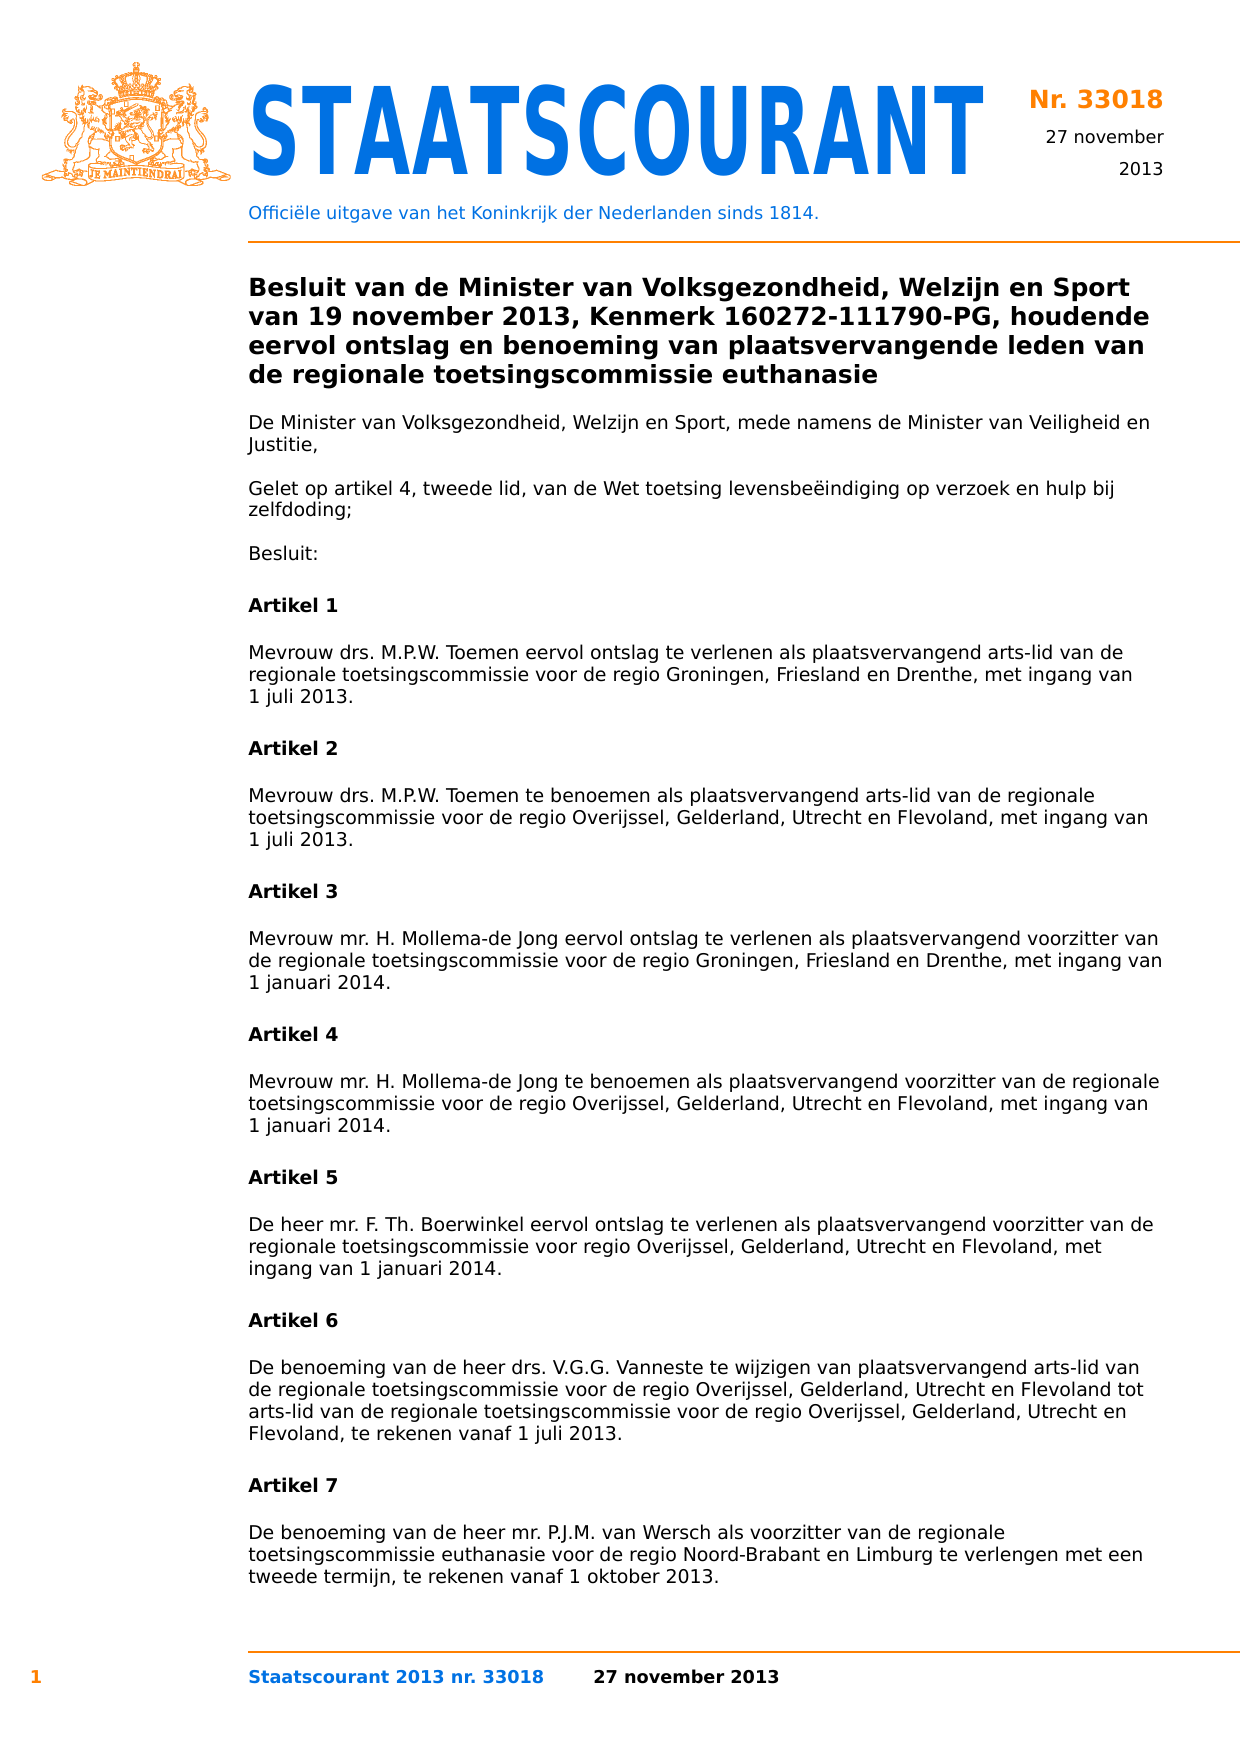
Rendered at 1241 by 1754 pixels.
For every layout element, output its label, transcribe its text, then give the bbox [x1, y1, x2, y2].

subtitle Artikel 6 [248, 1310, 1163, 1332]
subtitle Artikel 3 [248, 881, 1163, 903]
subtitle Artikel 4 [248, 1024, 1163, 1046]
text De benoeming van de heer mr. P.J.M. van Wersch als voorzitter van de regionale toetsingscommissie euthanasie voor de regio Noord-Brabant en Limburg te verlengen met een tweede termijn, te rekenen vanaf 1 oktober 2013. [248, 1522, 1163, 1588]
text Mevrouw mr. H. Mollema-de Jong te benoemen als plaatsvervangend voorzitter van de regionale toetsingscommissie voor de regio Overijssel, Gelderland, Utrecht en Flevoland, met ingang van 1 januari 2014. [248, 1071, 1163, 1137]
text Besluit: [248, 543, 1163, 565]
table_cell Officiële uitgave van het Koninkrijk der Nederlanden sinds 1814. [248, 203, 1240, 241]
table_cell 27 november [998, 121, 1240, 153]
text Gelet op artikel 4, tweede lid, van de Wet toetsing levensbeëindiging op verzoek en hulp bij zelfdoding; [248, 477, 1163, 521]
table_header Nr. 33018 [998, 62, 1240, 121]
table_cell 2013 [998, 153, 1240, 203]
subtitle Artikel 5 [248, 1167, 1163, 1189]
text Mevrouw drs. M.P.W. Toemen te benoemen als plaatsvervangend arts-lid van de regionale toetsingscommissie voor de regio Overijssel, Gelderland, Utrecht en Flevoland, met ingang van 1 juli 2013. [248, 785, 1163, 851]
table_header STAATSCOURANT [248, 62, 998, 203]
table_header [25, 62, 248, 241]
subtitle Besluit van de Minister van Volksgezondheid, Welzijn en Sport van 19 november 2013, Kenmerk 160272-111790-PG, houdende eervol ontslag en benoeming van plaatsvervangende leden van de regionale toetsingscommissie euthanasie [248, 273, 1163, 390]
text De heer mr. F. Th. Boerwinkel eervol ontslag te verlenen als plaatsvervangend voorzitter van de regionale toetsingscommissie voor regio Overijssel, Gelderland, Utrecht en Flevoland, met ingang van 1 januari 2014. [248, 1214, 1163, 1280]
text Mevrouw drs. M.P.W. Toemen eervol ontslag te verlenen als plaatsvervangend arts-lid van de regionale toetsingscommissie voor de regio Groningen, Friesland en Drenthe, met ingang van 1 juli 2013. [248, 642, 1163, 708]
subtitle Artikel 1 [248, 595, 1163, 617]
subtitle Artikel 7 [248, 1475, 1163, 1497]
text Mevrouw mr. H. Mollema-de Jong eervol ontslag te verlenen als plaatsvervangend voorzitter van de regionale toetsingscommissie voor de regio Groningen, Friesland en Drenthe, met ingang van 1 januari 2014. [248, 928, 1163, 994]
picture [41, 62, 231, 186]
text De benoeming van de heer drs. V.G.G. Vanneste te wijzigen van plaatsvervangend arts-lid van de regionale toetsingscommissie voor de regio Overijssel, Gelderland, Utrecht en Flevoland tot arts-lid van de regionale toetsingscommissie voor de regio Overijssel, Gelderland, Utrecht en Flevoland, te rekenen vanaf 1 juli 2013. [248, 1357, 1163, 1445]
subtitle Artikel 2 [248, 738, 1163, 760]
text De Minister van Volksgezondheid, Welzijn en Sport, mede namens de Minister van Veiligheid en Justitie, [248, 412, 1163, 456]
